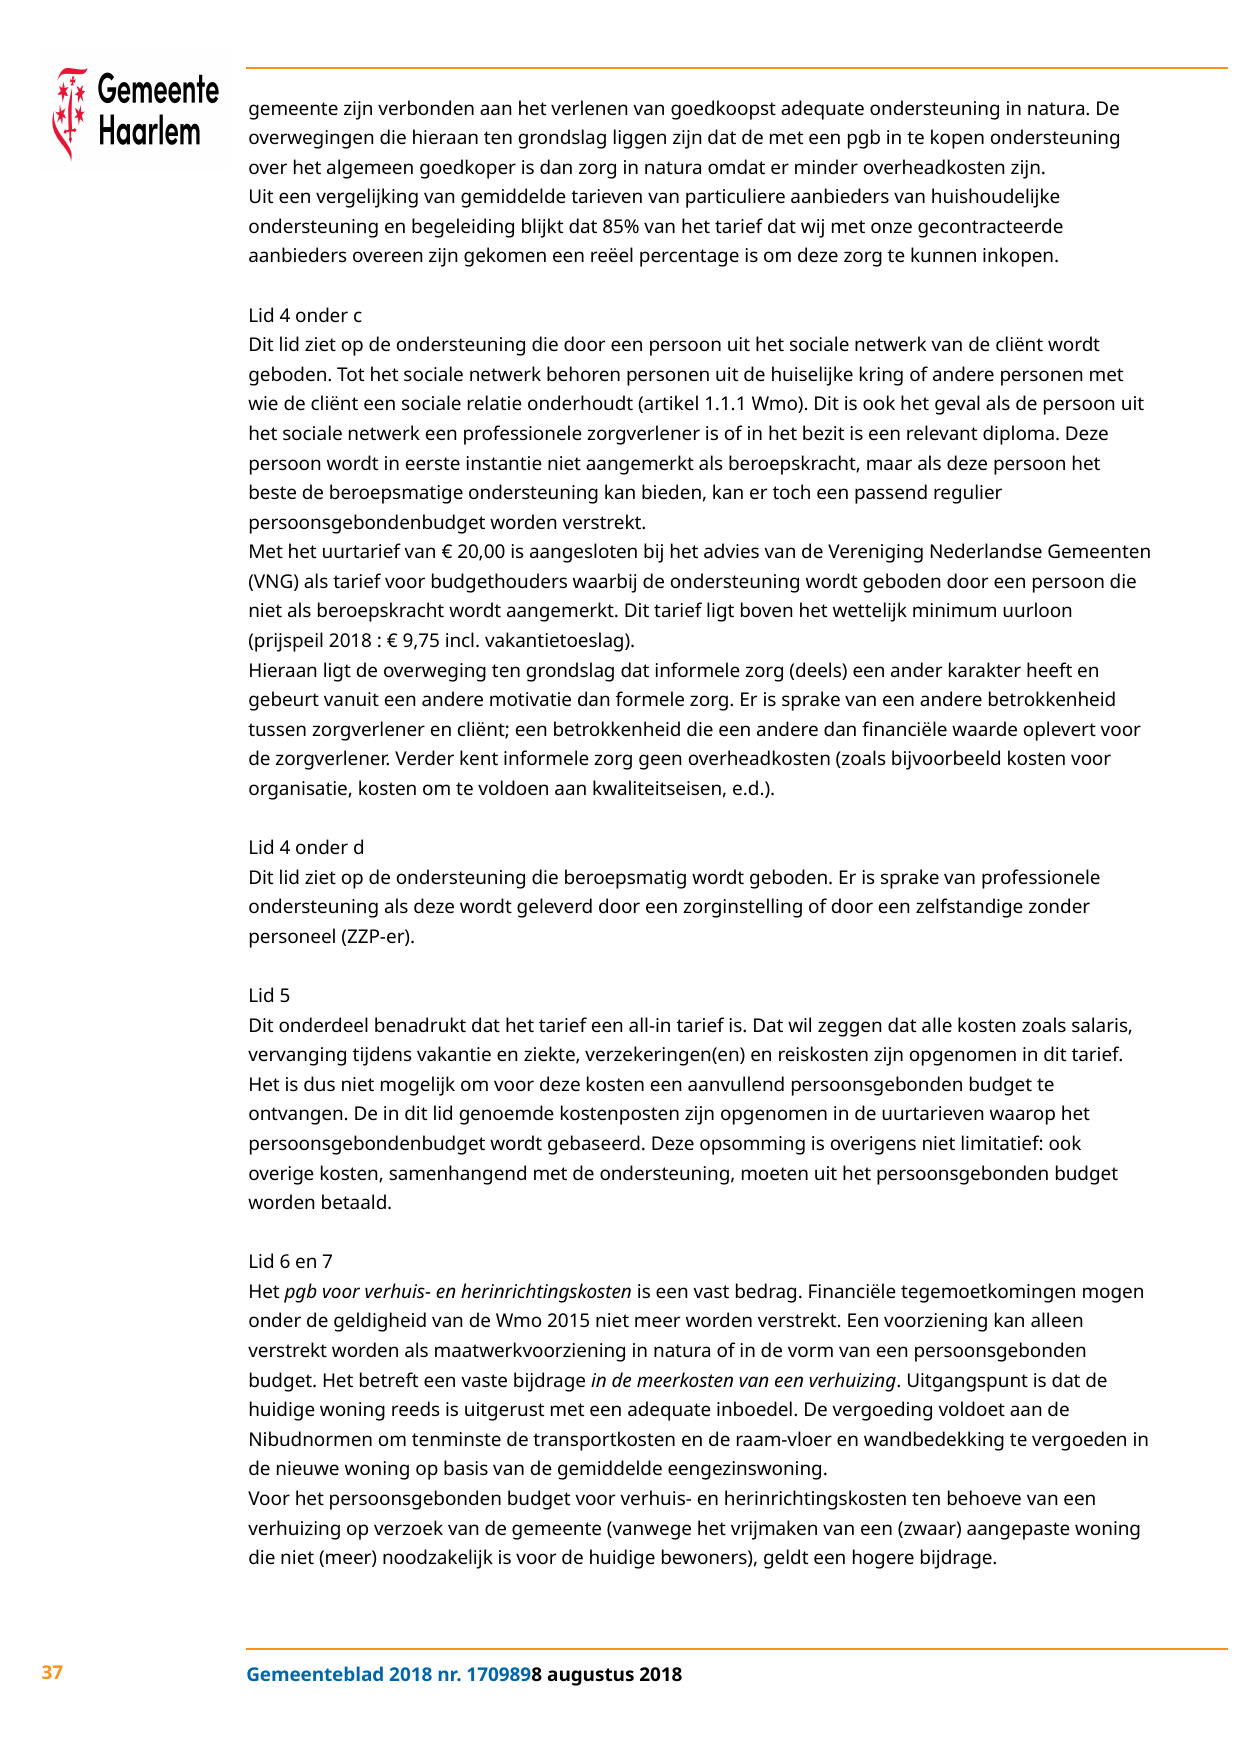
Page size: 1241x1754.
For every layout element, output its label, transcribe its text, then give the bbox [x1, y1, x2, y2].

text Lid 4 onder c [248, 302, 1152, 328]
text Lid 5 [248, 982, 1152, 1008]
text Lid 6 en 7 [248, 1248, 1152, 1274]
text Voor het persoonsgebonden budget voor verhuis- en herinrichtingskosten ten behoeve van een verhuizing op verzoek van de gemeente (vanwege het vrijmaken van een (zwaar) aangepaste woning die niet (meer) noodzakelijk is voor de huidige bewoners), geldt een hogere bijdrage. [248, 1485, 1152, 1570]
text Dit lid ziet op de ondersteuning die beroepsmatig wordt geboden. Er is sprake van professionele ondersteuning als deze wordt geleverd door een zorginstelling of door een zelfstandige zonder personeel (ZZP-er). [248, 864, 1152, 949]
text Het pgb voor verhuis- en herinrichtingskosten is een vast bedrag. Financiële tegemoetkomingen mogen onder de geldigheid van de Wmo 2015 niet meer worden verstrekt. Een voorziening kan alleen verstrekt worden als maatwerkvoorziening in natura of in de vorm van een persoonsgebonden budget. Het betreft een vaste bijdrage in de meerkosten van een verhuizing. Uitgangspunt is dat de huidige woning reeds is uitgerust met een adequate inboedel. De vergoeding voldoet aan de Nibudnormen om tenminste de transportkosten en de raam-vloer en wandbedekking te vergoeden in de nieuwe woning op basis van de gemiddelde eengezinswoning. [248, 1278, 1152, 1481]
text Uit een vergelijking van gemiddelde tarieven van particuliere aanbieders van huishoudelijke ondersteuning en begeleiding blijkt dat 85% van het tarief dat wij met onze gecontracteerde aanbieders overeen zijn gekomen een reëel percentage is om deze zorg te kunnen inkopen. [248, 183, 1152, 268]
text Dit onderdeel benadrukt dat het tarief een all-in tarief is. Dat wil zeggen dat alle kosten zoals salaris, vervanging tijdens vakantie en ziekte, verzekeringen(en) en reiskosten zijn opgenomen in dit tarief. Het is dus niet mogelijk om voor deze kosten een aanvullend persoonsgebonden budget te ontvangen. De in dit lid genoemde kostenposten zijn opgenomen in de uurtarieven waarop het persoonsgebondenbudget wordt gebaseerd. Deze opsomming is overigens niet limitatief: ook overige kosten, samenhangend met de ondersteuning, moeten uit het persoonsgebonden budget worden betaald. [248, 1012, 1152, 1215]
text gemeente zijn verbonden aan het verlenen van goedkoopst adequate ondersteuning in natura. De overwegingen die hieraan ten grondslag liggen zijn dat de met een pgb in te kopen ondersteuning over het algemeen goedkoper is dan zorg in natura omdat er minder overheadkosten zijn. [248, 95, 1152, 180]
picture [41, 47, 231, 172]
text Met het uurtarief van € 20,00 is aangesloten bij het advies van de Vereniging Nederlandse Gemeenten (VNG) als tarief voor budgethouders waarbij de ondersteuning wordt geboden door een persoon die niet als beroepskracht wordt aangemerkt. Dit tarief ligt boven het wettelijk minimum uurloon (prijspeil 2018 : € 9,75 incl. vakantietoeslag). [248, 538, 1152, 653]
text Dit lid ziet op de ondersteuning die door een persoon uit het sociale netwerk van de cliënt wordt geboden. Tot het sociale netwerk behoren personen uit de huiselijke kring of andere personen met wie de cliënt een sociale relatie onderhoudt (artikel 1.1.1 Wmo). Dit is ook het geval als de persoon uit het sociale netwerk een professionele zorgverlener is of in het bezit is een relevant diploma. Deze persoon wordt in eerste instantie niet aangemerkt als beroepskracht, maar als deze persoon het beste de beroepsmatige ondersteuning kan bieden, kan er toch een passend regulier persoonsgebondenbudget worden verstrekt. [248, 331, 1152, 535]
text Lid 4 onder d [248, 834, 1152, 860]
text Hieraan ligt de overweging ten grondslag dat informele zorg (deels) een ander karakter heeft en gebeurt vanuit een andere motivatie dan formele zorg. Er is sprake van een andere betrokkenheid tussen zorgverlener en cliënt; een betrokkenheid die een andere dan financiële waarde oplevert voor de zorgverlener. Verder kent informele zorg geen overheadkosten (zoals bijvoorbeeld kosten voor organisatie, kosten om te voldoen aan kwaliteitseisen, e.d.). [248, 657, 1152, 801]
